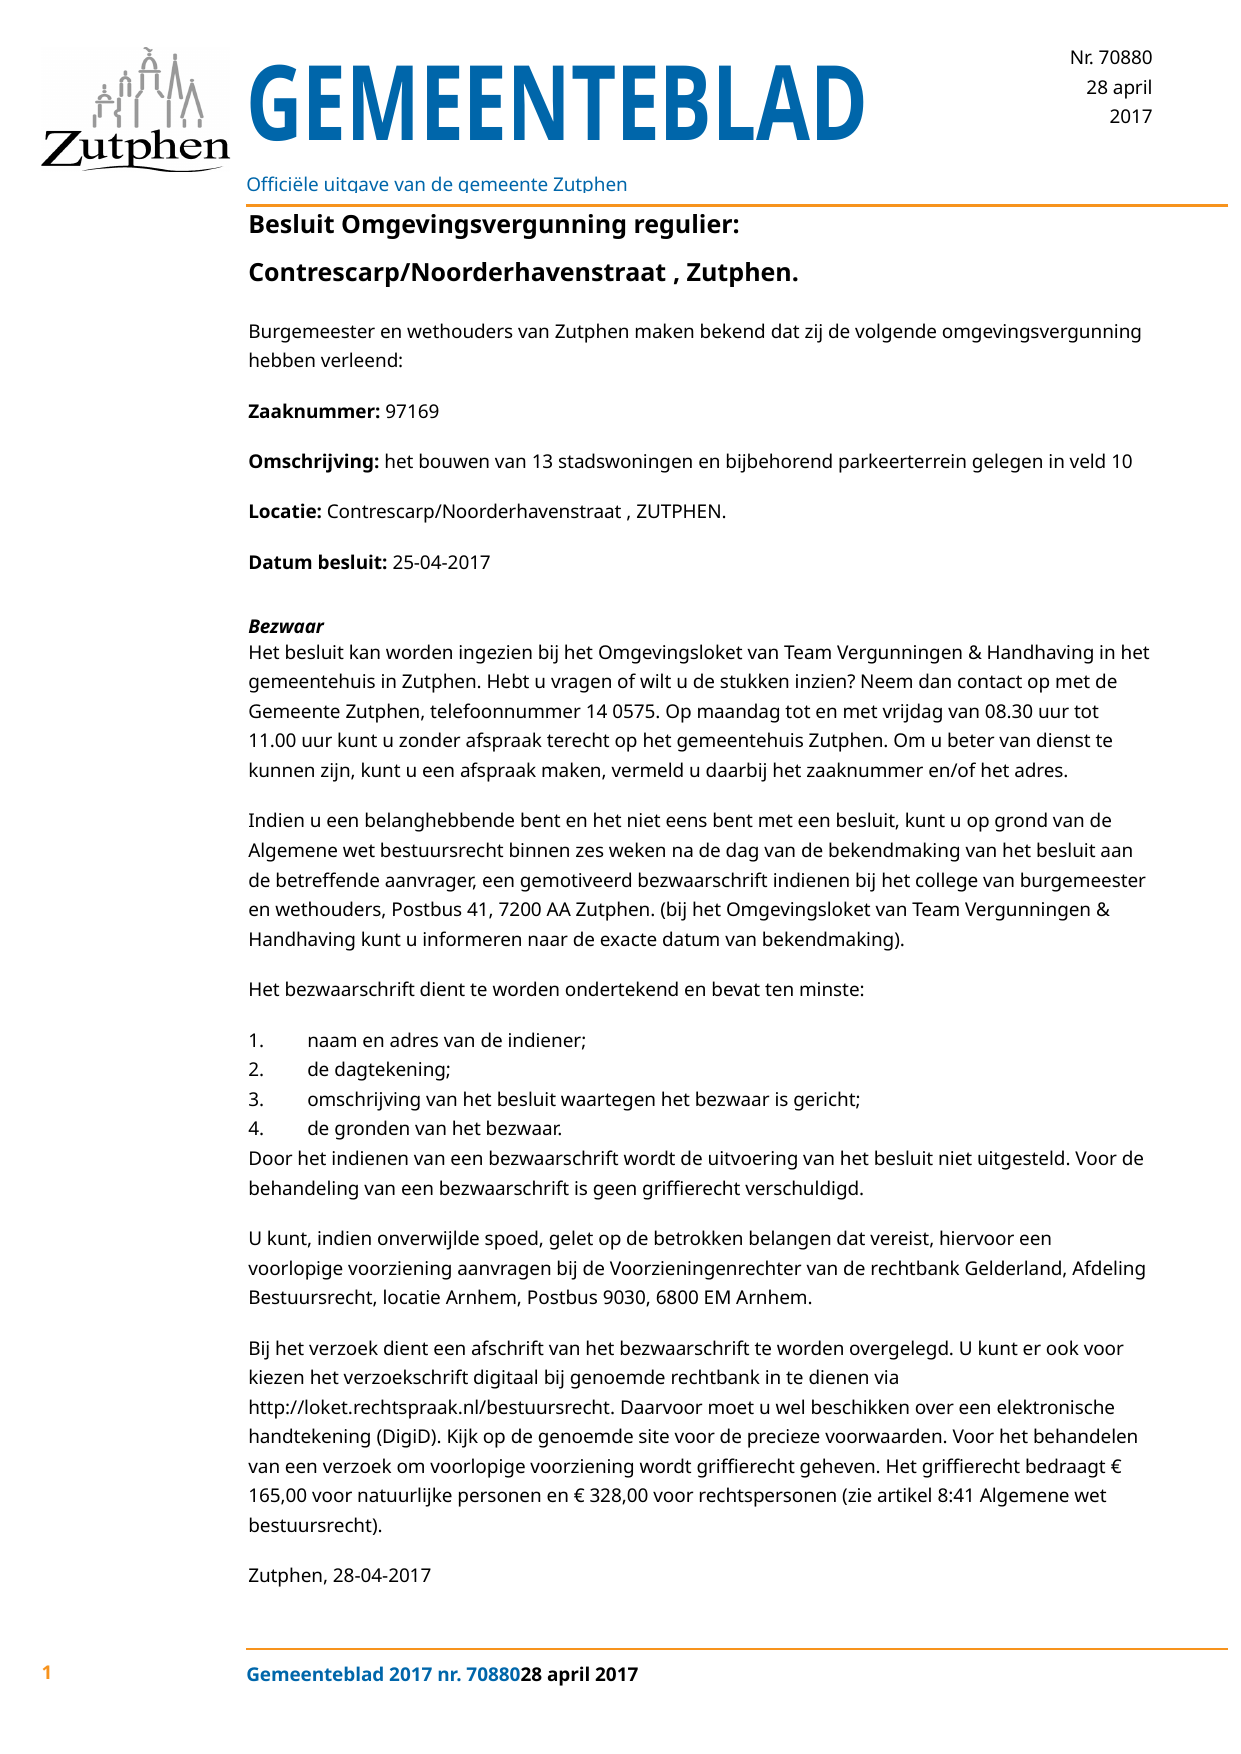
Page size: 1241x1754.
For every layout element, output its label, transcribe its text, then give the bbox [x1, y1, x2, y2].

text Zutphen, 28-04-2017 [248, 1563, 1152, 1588]
text Burgemeester en wethouders van Zutphen maken bekend dat zij de volgende omgevingsvergunning hebben verleend: [248, 318, 1152, 373]
text U kunt, indien onverwijlde spoed, gelet op de betrokken belangen dat vereist, hiervoor een voorlopige voorziening aanvragen bij de Voorzieningenrechter van de rechtbank Gelderland, Afdeling Bestuursrecht, locatie Arnhem, Postbus 9030, 6800 EM Arnhem. [248, 1225, 1152, 1310]
text Bezwaar [248, 613, 1152, 639]
list de gronden van het bezwaar. [248, 1116, 1152, 1141]
text Het besluit kan worden ingezien bij het Omgevingsloket van Team Vergunningen & Handhaving in het gemeentehuis in Zutphen. Hebt u vragen of wilt u de stukken inzien? Neem dan contact op met de Gemeente Zutphen, telefoonnummer 14 0575. Op maandag tot en met vrijdag van 08.30 uur tot 11.00 uur kunt u zonder afspraak terecht op het gemeentehuis Zutphen. Om u beter van dienst te kunnen zijn, kunt u een afspraak maken, vermeld u daarbij het zaaknummer en/of het adres. [248, 639, 1152, 783]
text Indien u een belanghebbende bent en het niet eens bent met een besluit, kunt u op grond van de Algemene wet bestuursrecht binnen zes weken na de dag van de bekendmaking van het besluit aan de betreffende aanvrager, een gemotiveerd bezwaarschrift indienen bij het college van burgemeester en wethouders, Postbus 41, 7200 AA Zutphen. (bij het Omgevingsloket van Team Vergunningen & Handhaving kunt u informeren naar de exacte datum van bekendmaking). [248, 808, 1152, 952]
text Bij het verzoek dient een afschrift van het bezwaarschrift te worden overgelegd. U kunt er ook voor kiezen het verzoekschrift digitaal bij genoemde rechtbank in te dienen via http://loket.rechtspraak.nl/bestuursrecht. Daarvoor moet u wel beschikken over een elektronische handtekening (DigiD). Kijk op de genoemde site voor de precieze voorwaarden. Voor het behandelen van een verzoek om voorlopige voorziening wordt griffierecht geheven. Het griffierecht bedraagt € 165,00 voor natuurlijke personen en € 328,00 voor rechtspersonen (zie artikel 8:41 Algemene wet bestuursrecht). [248, 1335, 1152, 1538]
text Zaaknummer: 97169 [248, 398, 1152, 424]
text Het bezwaarschrift dient te worden ondertekend en bevat ten minste: [248, 976, 1152, 1002]
text Locatie: Contrescarp/Noorderhavenstraat , ZUTPHEN. [248, 499, 1152, 524]
text Besluit Omgevingsvergunning regulier: Contrescarp/Noorderhavenstraat , Zutphen. [248, 207, 1152, 288]
list omschrijving van het besluit waartegen het bezwaar is gericht; [248, 1086, 1152, 1112]
text Datum besluit: 25-04-2017 [248, 549, 1152, 575]
list de dagtekening; [248, 1056, 1152, 1082]
picture [41, 47, 231, 172]
list naam en adres van de indiener; [248, 1027, 1152, 1052]
text Omschrijving: het bouwen van 13 stadswoningen en bijbehorend parkeerterrein gelegen in veld 10 [248, 448, 1152, 474]
text Door het indienen van een bezwaarschrift wordt de uitvoering van het besluit niet uitgesteld. Voor de behandeling van een bezwaarschrift is geen griffierecht verschuldigd. [248, 1145, 1152, 1200]
